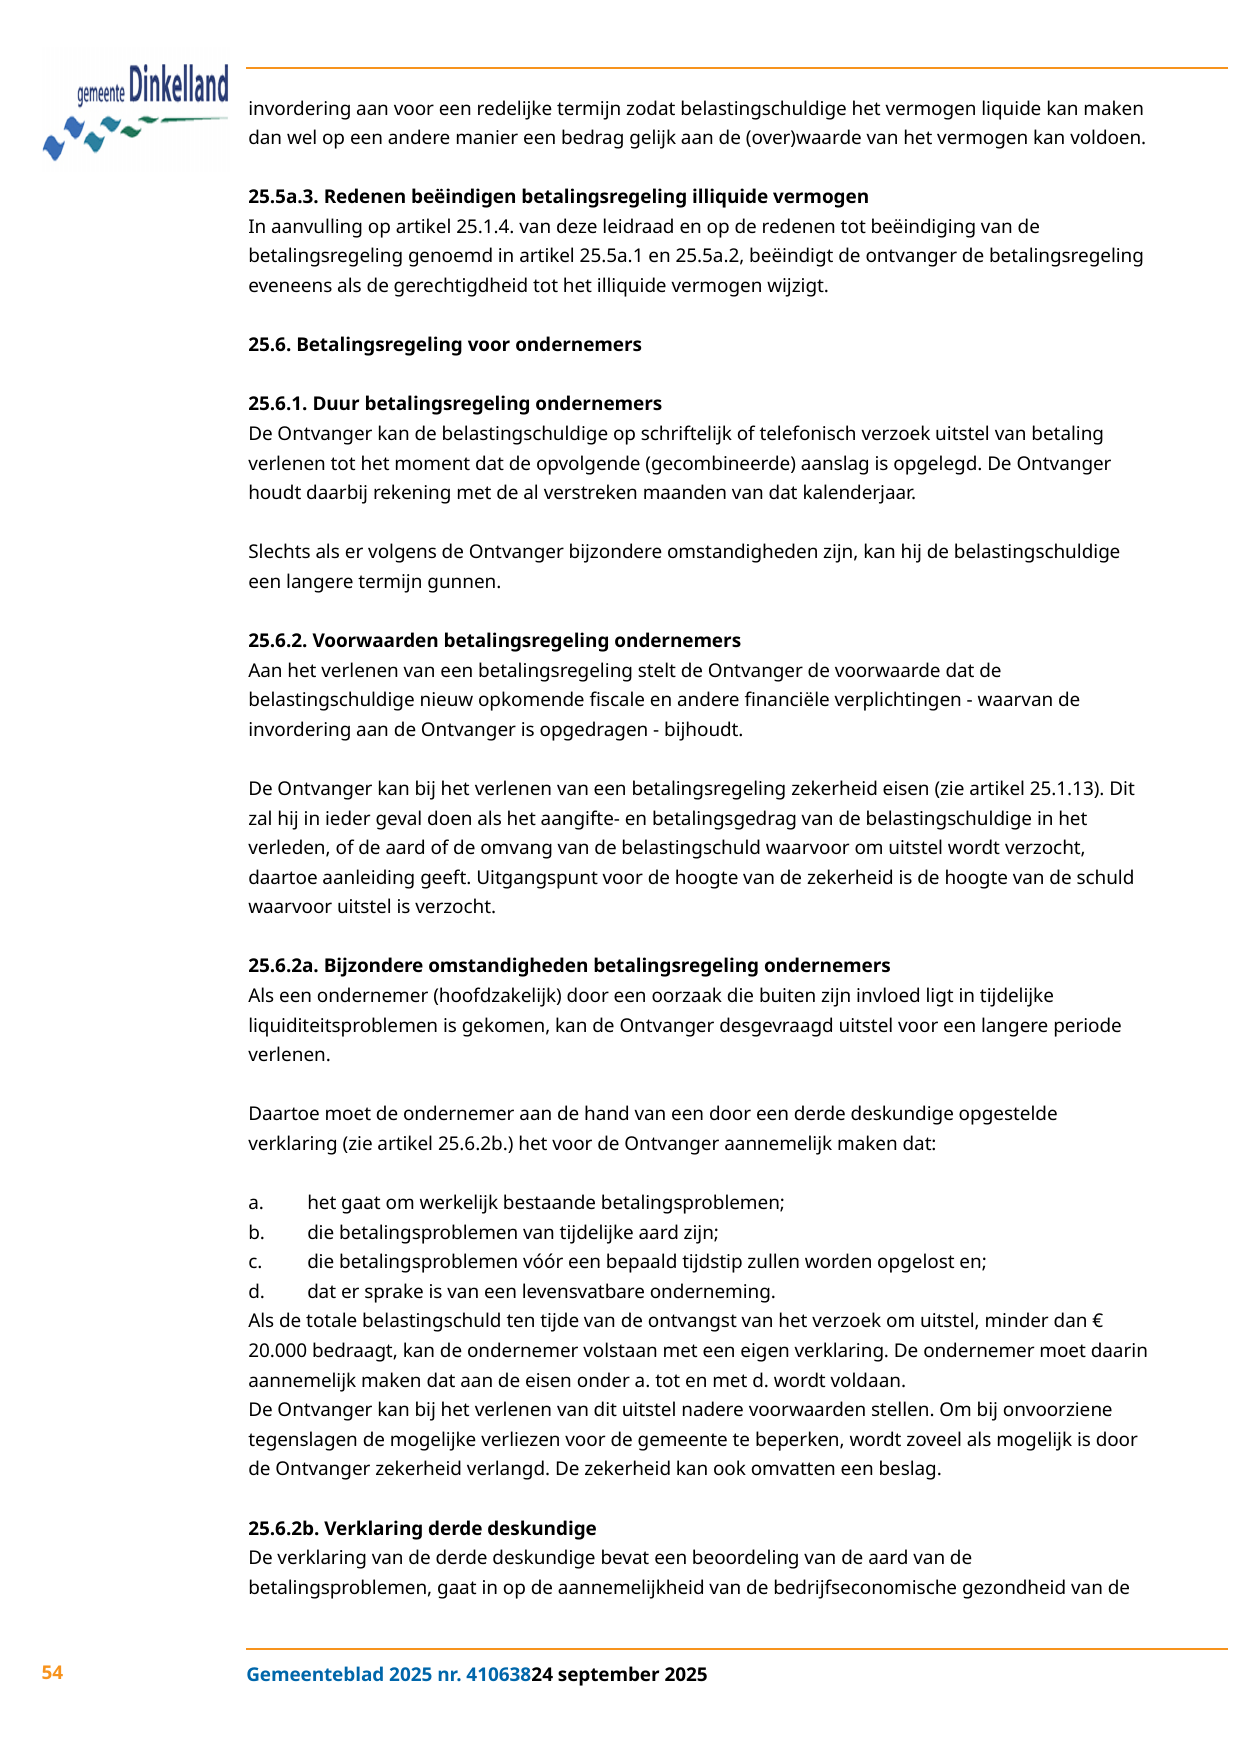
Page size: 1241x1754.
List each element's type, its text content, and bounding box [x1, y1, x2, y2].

text De Ontvanger kan bij het verlenen van een betalingsregeling zekerheid eisen (zie artikel 25.1.13). Dit zal hij in ieder geval doen als het aangifte- en betalingsgedrag van de belastingschuldige in het verleden, of de aard of de omvang van de belastingschuld waarvoor om uitstel wordt verzocht, daartoe aanleiding geeft. Uitgangspunt voor de hoogte van de zekerheid is de hoogte van de schuld waarvoor uitstel is verzocht. [248, 775, 1152, 919]
list die betalingsproblemen vóór een bepaald tijdstip zullen worden opgelost en; [248, 1248, 1152, 1274]
text Slechts als er volgens de Ontvanger bijzondere omstandigheden zijn, kan hij de belastingschuldige een langere termijn gunnen. [248, 538, 1152, 594]
list het gaat om werkelijk bestaande betalingsproblemen; [248, 1189, 1152, 1215]
text De Ontvanger kan bij het verlenen van dit uitstel nadere voorwaarden stellen. Om bij onvoorziene tegenslagen de mogelijke verliezen voor de gemeente te beperken, wordt zoveel als mogelijk is door de Ontvanger zekerheid verlangd. De zekerheid kan ook omvatten een beslag. [248, 1396, 1152, 1481]
text 25.5a.3. Redenen beëindigen betalingsregeling illiquide vermogen [248, 183, 1152, 209]
text De verklaring van de derde deskundige bevat een beoordeling van de aard van de betalingsproblemen, gaat in op de aannemelijkheid van de bedrijfseconomische gezondheid van de [248, 1544, 1152, 1600]
text 25.6.2. Voorwaarden betalingsregeling ondernemers [248, 627, 1152, 653]
text Daartoe moet de ondernemer aan de hand van een door een derde deskundige opgestelde verklaring (zie artikel 25.6.2b.) het voor de Ontvanger aannemelijk maken dat: [248, 1101, 1152, 1156]
picture [41, 47, 231, 172]
text 25.6.1. Duur betalingsregeling ondernemers [248, 391, 1152, 416]
list dat er sprake is van een levensvatbare onderneming. [248, 1278, 1152, 1304]
list die betalingsproblemen van tijdelijke aard zijn; [248, 1219, 1152, 1245]
text 25.6.2a. Bijzondere omstandigheden betalingsregeling ondernemers [248, 953, 1152, 978]
text 25.6. Betalingsregeling voor ondernemers [248, 331, 1152, 357]
text 25.6.2b. Verklaring derde deskundige [248, 1515, 1152, 1541]
text invordering aan voor een redelijke termijn zodat belastingschuldige het vermogen liquide kan maken dan wel op een andere manier een bedrag gelijk aan de (over)waarde van het vermogen kan voldoen. [248, 95, 1152, 150]
text In aanvulling op artikel 25.1.4. van deze leidraad en op de redenen tot beëindiging van de betalingsregeling genoemd in artikel 25.5a.1 en 25.5a.2, beëindigt de ontvanger de betalingsregeling eveneens als de gerechtigdheid tot het illiquide vermogen wijzigt. [248, 213, 1152, 298]
text Als een ondernemer (hoofdzakelijk) door een oorzaak die buiten zijn invloed ligt in tijdelijke liquiditeitsproblemen is gekomen, kan de Ontvanger desgevraagd uitstel voor een langere periode verlenen. [248, 982, 1152, 1067]
text Als de totale belastingschuld ten tijde van de ontvangst van het verzoek om uitstel, minder dan € 20.000 bedraagt, kan de ondernemer volstaan met een eigen verklaring. De ondernemer moet daarin aannemelijk maken dat aan de eisen onder a. tot en met d. wordt voldaan. [248, 1308, 1152, 1393]
text Aan het verlenen van een betalingsregeling stelt de Ontvanger de voorwaarde dat de belastingschuldige nieuw opkomende fiscale en andere financiële verplichtingen - waarvan de invordering aan de Ontvanger is opgedragen - bijhoudt. [248, 657, 1152, 742]
text De Ontvanger kan de belastingschuldige op schriftelijk of telefonisch verzoek uitstel van betaling verlenen tot het moment dat de opvolgende (gecombineerde) aanslag is opgelegd. De Ontvanger houdt daarbij rekening met de al verstreken maanden van dat kalenderjaar. [248, 420, 1152, 505]
